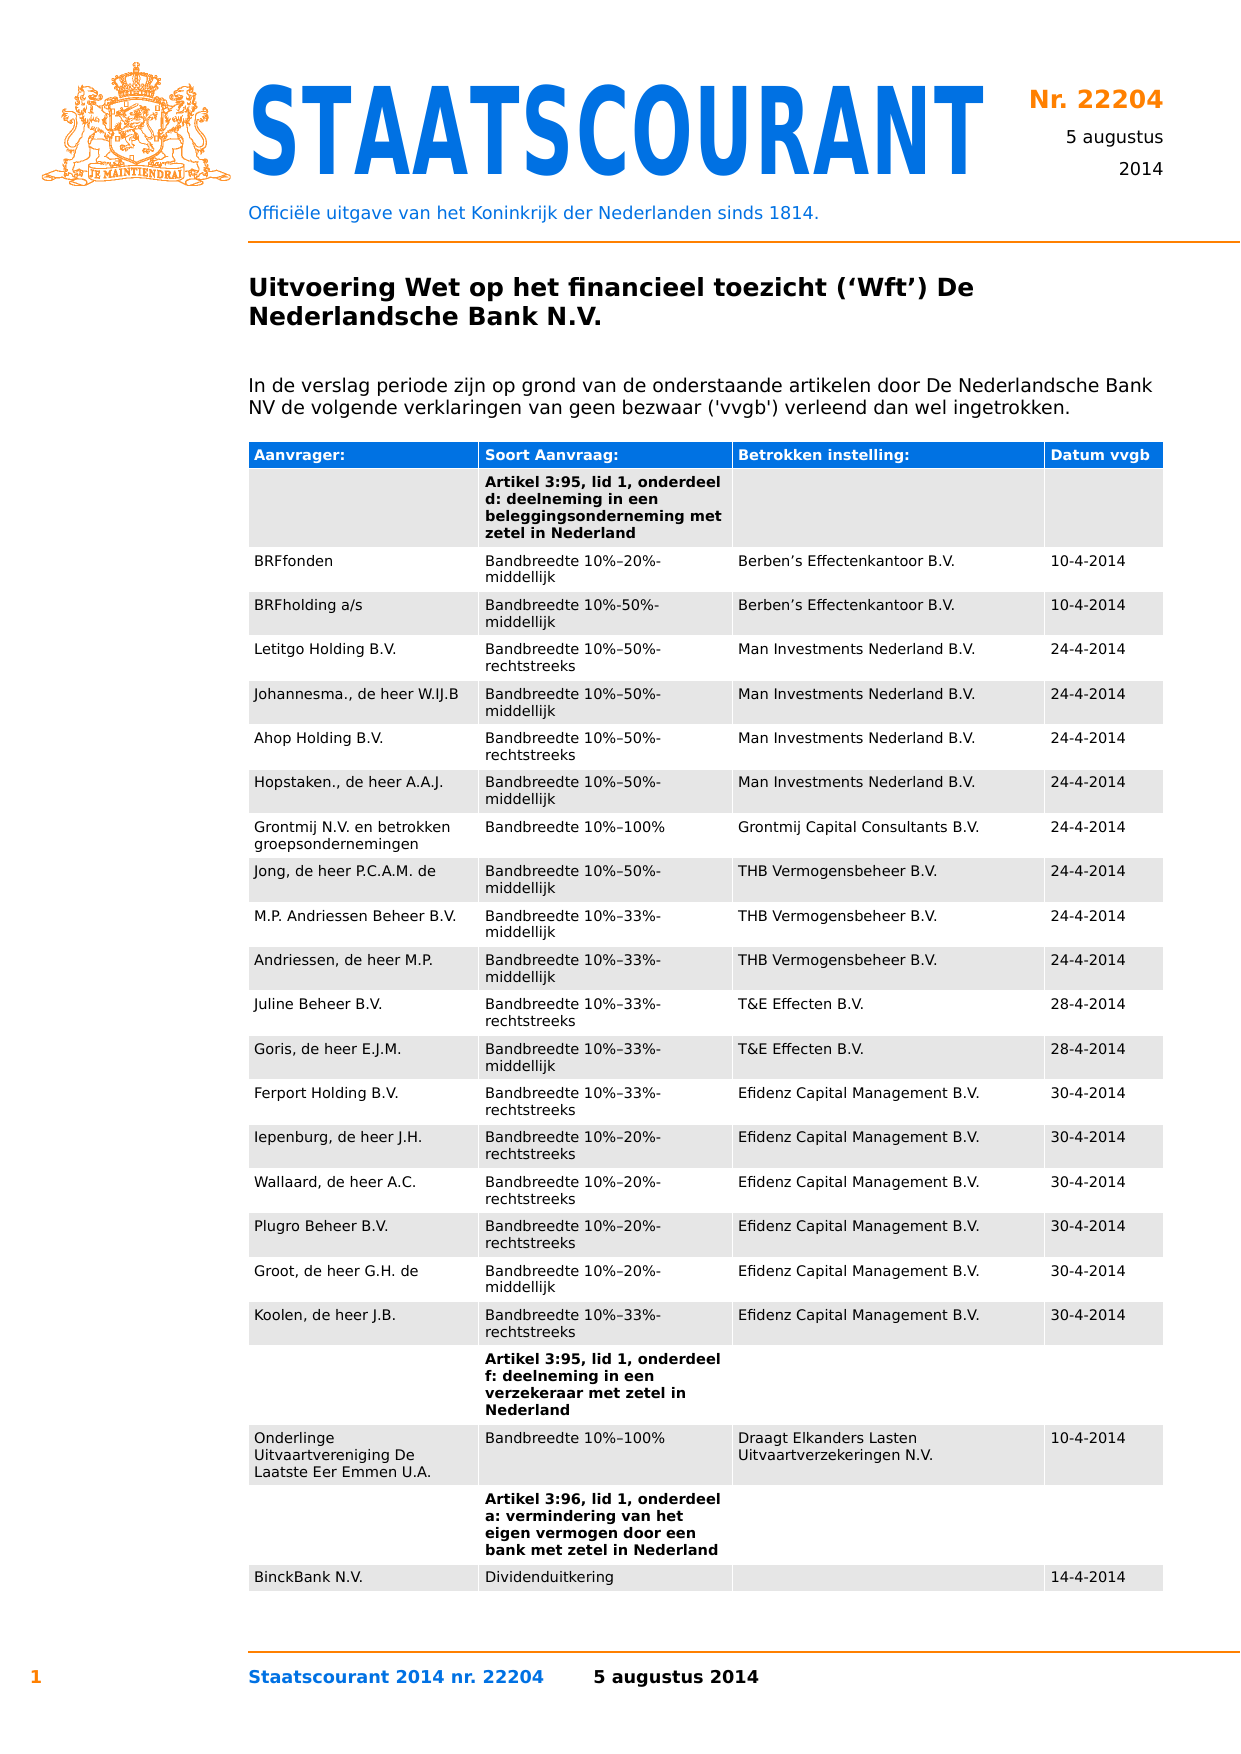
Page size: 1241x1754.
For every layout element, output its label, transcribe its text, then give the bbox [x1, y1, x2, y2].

table_cell Efidenz Capital Management B.V. [733, 1169, 1044, 1212]
table_cell Grontmij Capital Consultants B.V. [733, 814, 1044, 857]
table_cell Bandbreedte 10%–50%-middellijk [479, 681, 732, 724]
table_header STAATSCOURANT [248, 62, 998, 203]
table_cell Bandbreedte 10%–100% [479, 814, 732, 857]
table_cell [249, 469, 478, 547]
table_cell Andriessen, de heer M.P. [249, 947, 478, 990]
table_cell 30-4-2014 [1045, 1213, 1163, 1257]
table_cell Johannesma., de heer W.IJ.B [249, 681, 478, 724]
subtitle Uitvoering Wet op het financieel toezicht (‘Wft’) De Nederlandsche Bank N.V. [248, 273, 1163, 331]
table_cell Ferport Holding B.V. [249, 1080, 478, 1123]
table_header Datum vvgb [1045, 442, 1163, 468]
table_cell Artikel 3:95, lid 1, onderdeel d: deelneming in een beleggingsonderneming met zetel in Nederland [479, 469, 732, 547]
table_cell Bandbreedte 10%–50%-middellijk [479, 858, 732, 902]
table_cell [1045, 1486, 1163, 1563]
table_cell 30-4-2014 [1045, 1125, 1163, 1168]
table_cell Iepenburg, de heer J.H. [249, 1125, 478, 1168]
table_cell Berben’s Effectenkantoor B.V. [733, 592, 1044, 635]
table_cell 14-4-2014 [1045, 1565, 1163, 1591]
table_cell Goris, de heer E.J.M. [249, 1036, 478, 1079]
table_cell Bandbreedte 10%–33%-rechtstreeks [479, 991, 732, 1035]
table_cell 5 augustus [998, 121, 1240, 153]
table_cell Bandbreedte 10%-50%-middellijk [479, 592, 732, 635]
table_cell Juline Beheer B.V. [249, 991, 478, 1035]
table_cell THB Vermogensbeheer B.V. [733, 903, 1044, 946]
table_cell 30-4-2014 [1045, 1302, 1163, 1345]
table_cell [249, 1346, 478, 1424]
table_cell BRFholding a/s [249, 592, 478, 635]
table_cell [1045, 469, 1163, 547]
table_cell Artikel 3:95, lid 1, onderdeel f: deelneming in een verzekeraar met zetel in Nederland [479, 1346, 732, 1424]
table_cell Bandbreedte 10%–20%-rechtstreeks [479, 1169, 732, 1212]
table_cell 30-4-2014 [1045, 1080, 1163, 1123]
table_cell Efidenz Capital Management B.V. [733, 1125, 1044, 1168]
table_cell Draagt Elkanders Lasten Uitvaartverzekeringen N.V. [733, 1425, 1044, 1485]
table_cell Dividenduitkering [479, 1565, 732, 1591]
table_cell Efidenz Capital Management B.V. [733, 1258, 1044, 1301]
table_cell Plugro Beheer B.V. [249, 1213, 478, 1257]
table_cell M.P. Andriessen Beheer B.V. [249, 903, 478, 946]
table_cell 10-4-2014 [1045, 1425, 1163, 1485]
table_cell 10-4-2014 [1045, 592, 1163, 635]
table_cell 24-4-2014 [1045, 814, 1163, 857]
table_cell BRFfonden [249, 548, 478, 591]
table_cell Grontmij N.V. en betrokken groepsondernemingen [249, 814, 478, 857]
table_cell 24-4-2014 [1045, 681, 1163, 724]
table_cell 24-4-2014 [1045, 636, 1163, 680]
table_cell Bandbreedte 10%–33%-middellijk [479, 903, 732, 946]
table_cell Artikel 3:96, lid 1, onderdeel a: vermindering van het eigen vermogen door een bank met zetel in Nederland [479, 1486, 732, 1563]
table_cell Bandbreedte 10%–33%-middellijk [479, 947, 732, 990]
table_cell Bandbreedte 10%–100% [479, 1425, 732, 1485]
table_cell 24-4-2014 [1045, 903, 1163, 946]
table_cell Berben’s Effectenkantoor B.V. [733, 548, 1044, 591]
table_header Betrokken instelling: [733, 442, 1044, 468]
table_cell 24-4-2014 [1045, 770, 1163, 813]
table_cell Bandbreedte 10%–20%-rechtstreeks [479, 1213, 732, 1257]
table_header Aanvrager: [249, 442, 478, 468]
table_cell [249, 1486, 478, 1563]
table_cell Bandbreedte 10%–20%-rechtstreeks [479, 1125, 732, 1168]
table_cell Man Investments Nederland B.V. [733, 725, 1044, 768]
table_cell THB Vermogensbeheer B.V. [733, 858, 1044, 902]
table_header Soort Aanvraag: [479, 442, 732, 468]
table_header [25, 62, 248, 241]
table_cell Man Investments Nederland B.V. [733, 770, 1044, 813]
table_cell Bandbreedte 10%–33%-rechtstreeks [479, 1080, 732, 1123]
table_cell Efidenz Capital Management B.V. [733, 1302, 1044, 1345]
table_cell Efidenz Capital Management B.V. [733, 1080, 1044, 1123]
table_cell Ahop Holding B.V. [249, 725, 478, 768]
table_cell Hopstaken., de heer A.A.J. [249, 770, 478, 813]
table_cell [733, 1346, 1044, 1424]
table_header Nr. 22204 [998, 62, 1240, 121]
table_cell Letitgo Holding B.V. [249, 636, 478, 680]
table_cell THB Vermogensbeheer B.V. [733, 947, 1044, 990]
table_cell BinckBank N.V. [249, 1565, 478, 1591]
table_cell Koolen, de heer J.B. [249, 1302, 478, 1345]
table_cell [733, 1565, 1044, 1591]
table_cell Groot, de heer G.H. de [249, 1258, 478, 1301]
table_cell 10-4-2014 [1045, 548, 1163, 591]
table_cell Onderlinge Uitvaartvereniging De Laatste Eer Emmen U.A. [249, 1425, 478, 1485]
table_cell Bandbreedte 10%–50%-rechtstreeks [479, 725, 732, 768]
table_cell T&E Effecten B.V. [733, 991, 1044, 1035]
table_cell 28-4-2014 [1045, 1036, 1163, 1079]
table_cell Man Investments Nederland B.V. [733, 636, 1044, 680]
text In de verslag periode zijn op grond van de onderstaande artikelen door De Nederlandsche Bank NV de volgende verklaringen van geen bezwaar ('vvgb') verleend dan wel ingetrokken. [248, 375, 1163, 419]
table_cell Efidenz Capital Management B.V. [733, 1213, 1044, 1257]
table_cell Man Investments Nederland B.V. [733, 681, 1044, 724]
table_cell Bandbreedte 10%–20%-middellijk [479, 1258, 732, 1301]
table_cell 24-4-2014 [1045, 947, 1163, 990]
table_cell [1045, 1346, 1163, 1424]
table_cell Bandbreedte 10%–50%-rechtstreeks [479, 636, 732, 680]
table_cell 2014 [998, 153, 1240, 203]
table_cell 24-4-2014 [1045, 858, 1163, 902]
table_cell [733, 1486, 1044, 1563]
table_cell Officiële uitgave van het Koninkrijk der Nederlanden sinds 1814. [248, 203, 1240, 241]
table_cell 24-4-2014 [1045, 725, 1163, 768]
table_cell 30-4-2014 [1045, 1169, 1163, 1212]
table_cell [733, 469, 1044, 547]
table_cell 28-4-2014 [1045, 991, 1163, 1035]
table_cell Bandbreedte 10%–33%-middellijk [479, 1036, 732, 1079]
picture [41, 62, 231, 186]
table_cell Bandbreedte 10%–20%-middellijk [479, 548, 732, 591]
table_cell T&E Effecten B.V. [733, 1036, 1044, 1079]
table_cell 30-4-2014 [1045, 1258, 1163, 1301]
table_cell Bandbreedte 10%–50%-middellijk [479, 770, 732, 813]
table_cell Wallaard, de heer A.C. [249, 1169, 478, 1212]
table_cell Bandbreedte 10%–33%-rechtstreeks [479, 1302, 732, 1345]
table_cell Jong, de heer P.C.A.M. de [249, 858, 478, 902]
